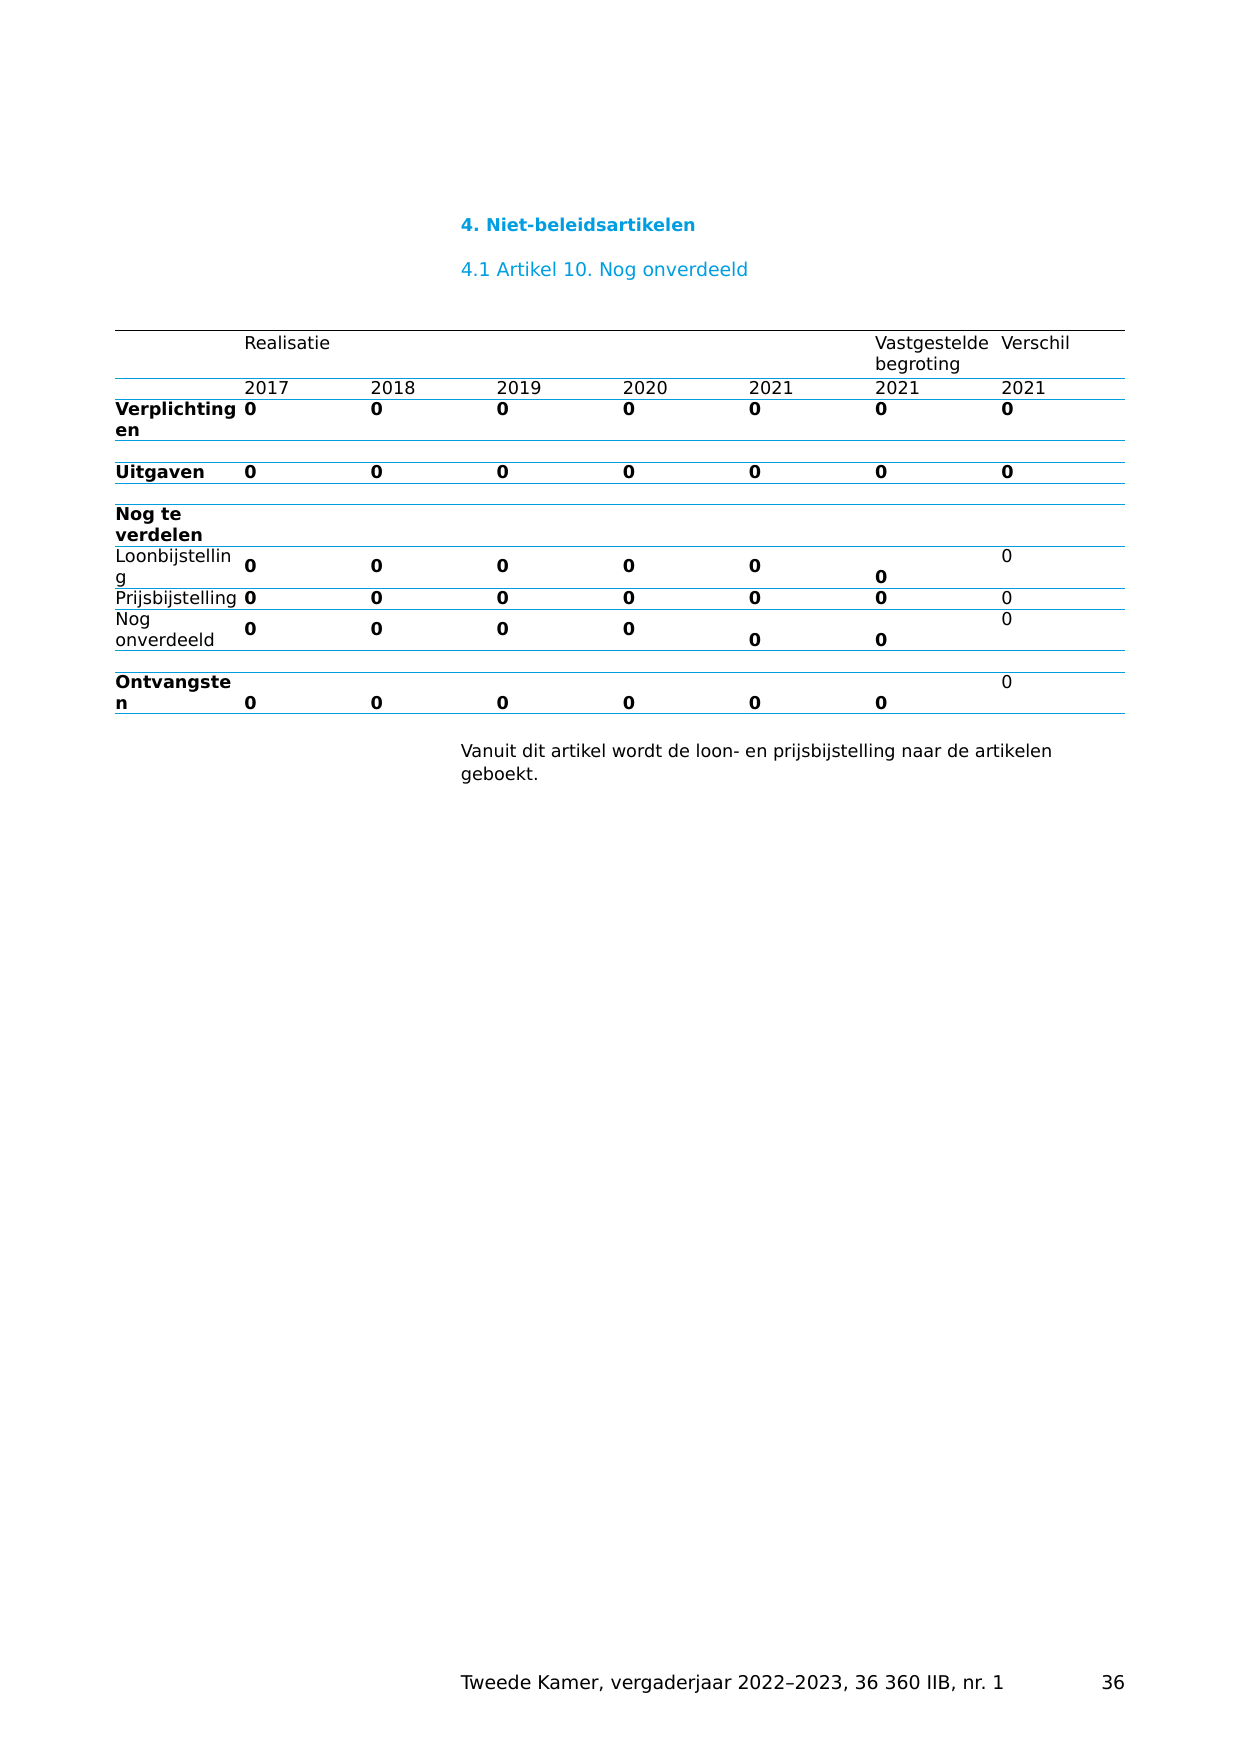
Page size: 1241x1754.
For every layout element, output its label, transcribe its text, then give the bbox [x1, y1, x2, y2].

table_cell [241, 441, 367, 462]
table_cell 0 [998, 547, 1125, 587]
table_cell [998, 651, 1125, 671]
table_cell 0 [746, 547, 872, 587]
table_cell 2017 [241, 379, 367, 399]
table_cell 0 [494, 610, 620, 650]
title 4. Niet-beleidsartikelen [461, 213, 1125, 236]
table_cell 2021 [746, 379, 872, 399]
table_cell 0 [368, 610, 493, 650]
table_cell 0 [368, 463, 493, 483]
table_cell Verplichtingen [115, 400, 241, 440]
table_cell 0 [368, 400, 493, 440]
table_cell [494, 484, 620, 504]
table_cell 0 [241, 400, 367, 440]
table_cell [746, 505, 872, 546]
table_cell Loonbijstelling [115, 547, 241, 587]
table_cell Nog te verdelen [115, 505, 241, 546]
table_cell 0 [494, 589, 620, 608]
table_cell [746, 651, 872, 671]
table_cell 0 [620, 589, 746, 608]
table_cell 0 [620, 547, 746, 587]
table_cell [746, 441, 872, 462]
table_cell [115, 331, 241, 377]
table_header Tabel 25 Budgettaire gevolgen artikel 10. Nog onverdeeld (bedragen x € 1.000) [115, 305, 1125, 330]
table_cell [115, 379, 241, 399]
table_cell 2020 [620, 379, 746, 399]
table_cell [241, 651, 367, 671]
table_cell [115, 484, 241, 504]
table_cell [368, 484, 493, 504]
title 4.1 Artikel 10. Nog onverdeeld [461, 259, 1125, 281]
table_cell 0 [746, 463, 872, 483]
table_cell Vastgestelde begroting [872, 331, 998, 377]
table_cell [746, 484, 872, 504]
table_cell [494, 505, 620, 546]
table_cell 0 [872, 547, 998, 587]
table_cell [368, 651, 493, 671]
table_cell 0 [494, 547, 620, 587]
text Vanuit dit artikel wordt de loon- en prijsbijstelling naar de artikelen geboekt. [461, 739, 1125, 784]
table_cell 0 [368, 589, 493, 608]
table_cell 0 [872, 673, 998, 713]
table_cell 0 [368, 673, 493, 713]
table_cell 0 [746, 400, 872, 440]
table_cell 0 [872, 400, 998, 440]
table_cell [620, 441, 746, 462]
table_cell 0 [241, 673, 367, 713]
table_cell Uitgaven [115, 463, 241, 483]
table_cell [998, 505, 1125, 546]
table_cell [494, 441, 620, 462]
table_cell 0 [998, 400, 1125, 440]
table_cell 0 [494, 673, 620, 713]
table_cell Realisatie [241, 331, 872, 377]
table_cell Ontvangsten [115, 673, 241, 713]
table_cell 0 [241, 610, 367, 650]
table_cell 0 [872, 610, 998, 650]
table_cell [494, 651, 620, 671]
table_cell [872, 441, 998, 462]
table_cell 0 [998, 673, 1125, 713]
table_cell [115, 441, 241, 462]
table_cell [872, 505, 998, 546]
table_cell 0 [872, 589, 998, 608]
table_cell 0 [620, 673, 746, 713]
table_cell [872, 484, 998, 504]
table_cell Verschil [998, 331, 1125, 377]
table_cell 0 [620, 610, 746, 650]
table_cell 2019 [494, 379, 620, 399]
table_cell 0 [241, 463, 367, 483]
table_cell 2021 [998, 379, 1125, 399]
table_cell 0 [746, 610, 872, 650]
table_cell [620, 484, 746, 504]
table_cell [872, 651, 998, 671]
table_cell 0 [241, 589, 367, 608]
table_cell Prijsbijstelling [115, 589, 241, 608]
table_cell 0 [368, 547, 493, 587]
table_cell [368, 505, 493, 546]
table_cell [368, 441, 493, 462]
table_cell 2021 [872, 379, 998, 399]
table_cell [241, 505, 367, 546]
table_cell [620, 505, 746, 546]
table_cell 0 [620, 463, 746, 483]
table_cell 0 [998, 610, 1125, 650]
table_cell 0 [998, 463, 1125, 483]
table_cell [998, 484, 1125, 504]
table_cell 0 [494, 463, 620, 483]
table_cell [241, 484, 367, 504]
table_cell 0 [620, 400, 746, 440]
table_cell Nog onverdeeld [115, 610, 241, 650]
table_cell [115, 651, 241, 671]
table_cell 0 [746, 589, 872, 608]
table_cell 0 [494, 400, 620, 440]
table_cell 0 [746, 673, 872, 713]
table_cell 0 [998, 589, 1125, 608]
table_cell 0 [241, 547, 367, 587]
table_cell [620, 651, 746, 671]
table_cell [998, 441, 1125, 462]
table_cell 0 [872, 463, 998, 483]
table_cell 2018 [368, 379, 493, 399]
